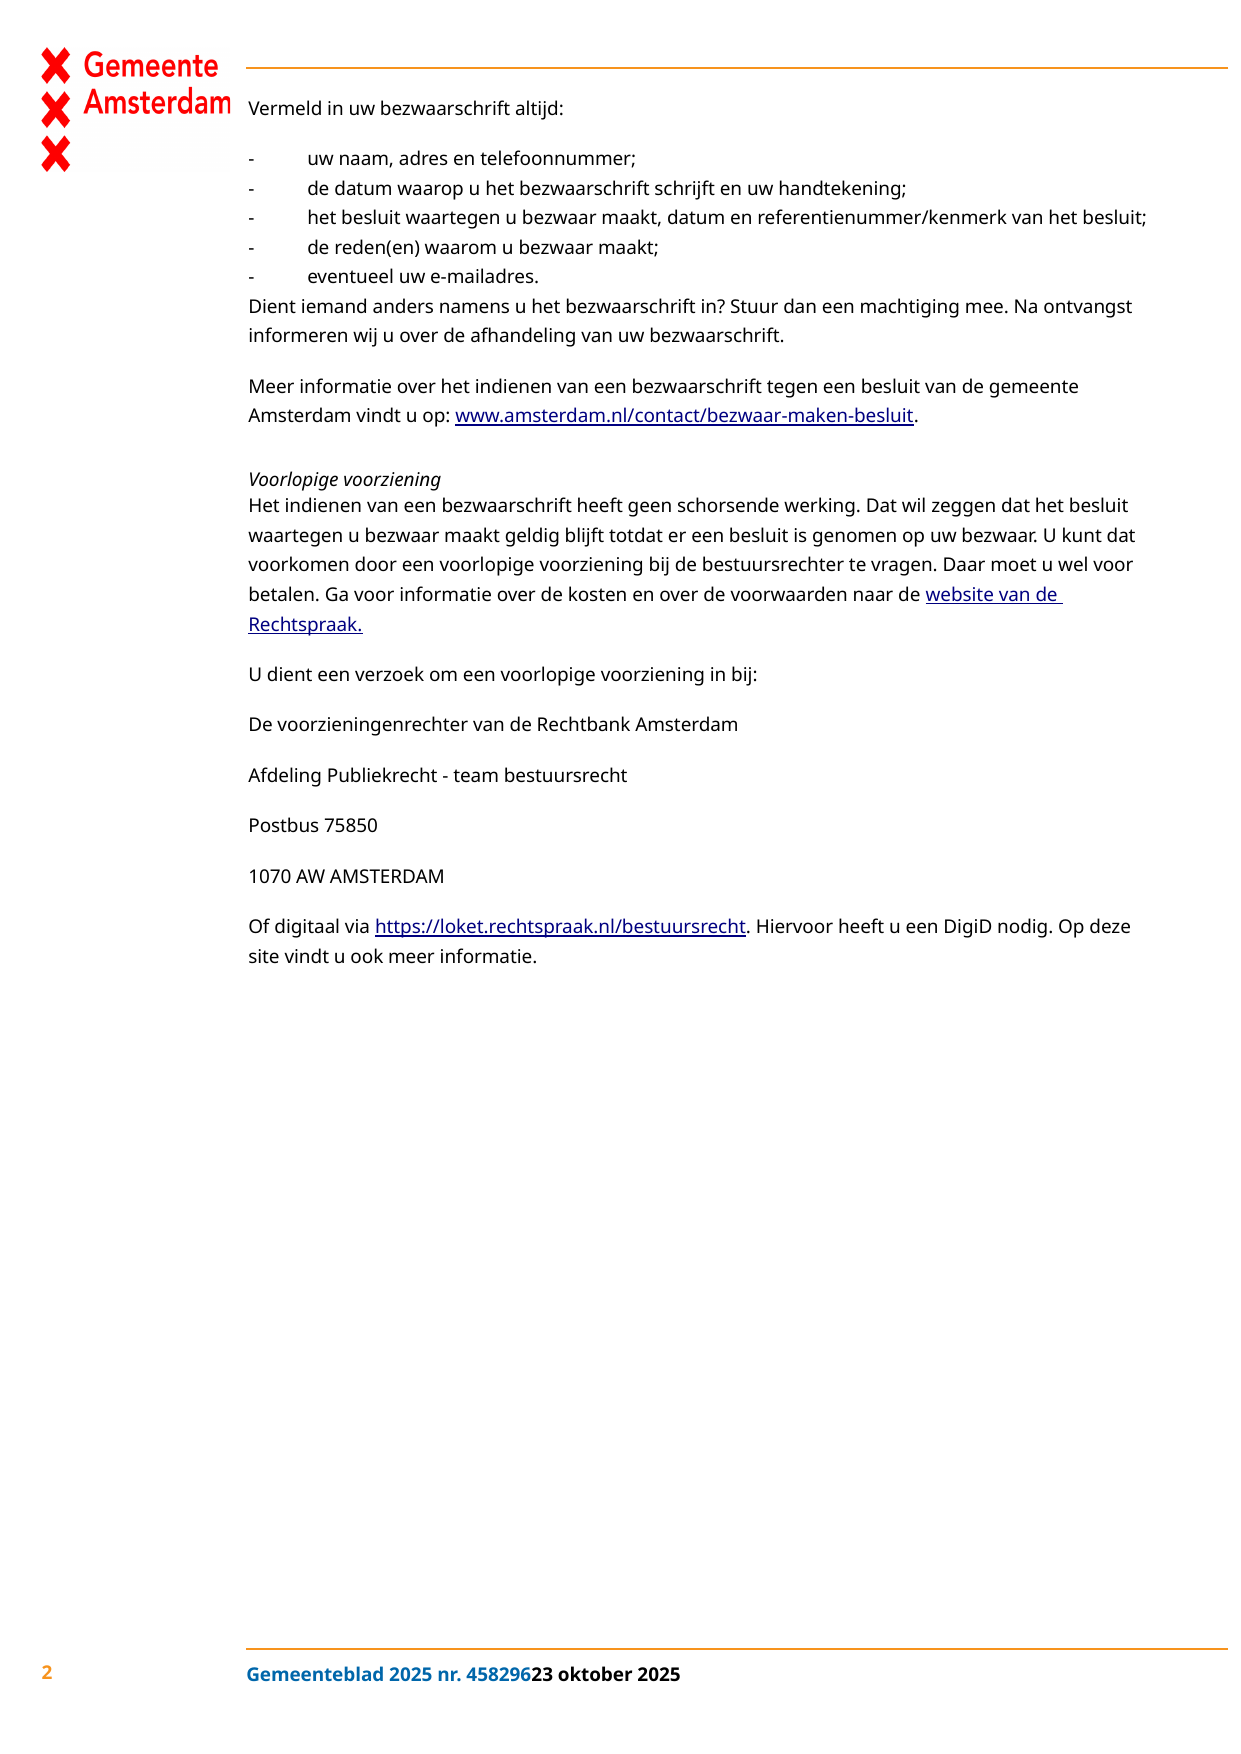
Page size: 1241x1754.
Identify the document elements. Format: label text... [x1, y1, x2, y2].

text Dient iemand anders namens u het bezwaarschrift in? Stuur dan een machtiging mee. Na ontvangst informeren wij u over de afhandeling van uw bezwaarschrift. [248, 293, 1152, 348]
text Of digitaal via https://loket.rechtspraak.nl/bestuursrecht. Hiervoor heeft u een DigiD nodig. Op deze site vindt u ook meer informatie. [248, 913, 1152, 968]
text Postbus 75850 [248, 812, 1152, 838]
picture [41, 47, 231, 172]
text De voorzieningenrechter van de Rechtbank Amsterdam [248, 712, 1152, 737]
text U dient een verzoek om een voorlopige voorziening in bij: [248, 661, 1152, 687]
list de reden(en) waarom u bezwaar maakt; [248, 234, 1152, 260]
text Het indienen van een bezwaarschrift heeft geen schorsende werking. Dat wil zeggen dat het besluit waartegen u bezwaar maakt geldig blijft totdat er een besluit is genomen op uw bezwaar. U kunt dat voorkomen door een voorlopige voorziening bij de bestuursrechter te vragen. Daar moet u wel voor betalen. Ga voor informatie over de kosten en over de voorwaarden naar de website van de Rechtspraak. [248, 492, 1152, 636]
text Voorlopige voorziening [248, 467, 1152, 492]
list eventueel uw e-mailadres. [248, 263, 1152, 289]
list de datum waarop u het bezwaarschrift schrijft en uw handtekening; [248, 175, 1152, 201]
list het besluit waartegen u bezwaar maakt, datum en referentienummer/kenmerk van het besluit; [248, 204, 1152, 230]
text Vermeld in uw bezwaarschrift altijd: [248, 95, 1152, 121]
text 1070 AW AMSTERDAM [248, 863, 1152, 888]
text Meer informatie over het indienen van een bezwaarschrift tegen een besluit van de gemeente Amsterdam vindt u op: www.amsterdam.nl/contact/bezwaar-maken-besluit. [248, 373, 1152, 428]
list uw naam, adres en telefoonnummer; [248, 145, 1152, 171]
text Afdeling Publiekrecht - team bestuursrecht [248, 762, 1152, 788]
